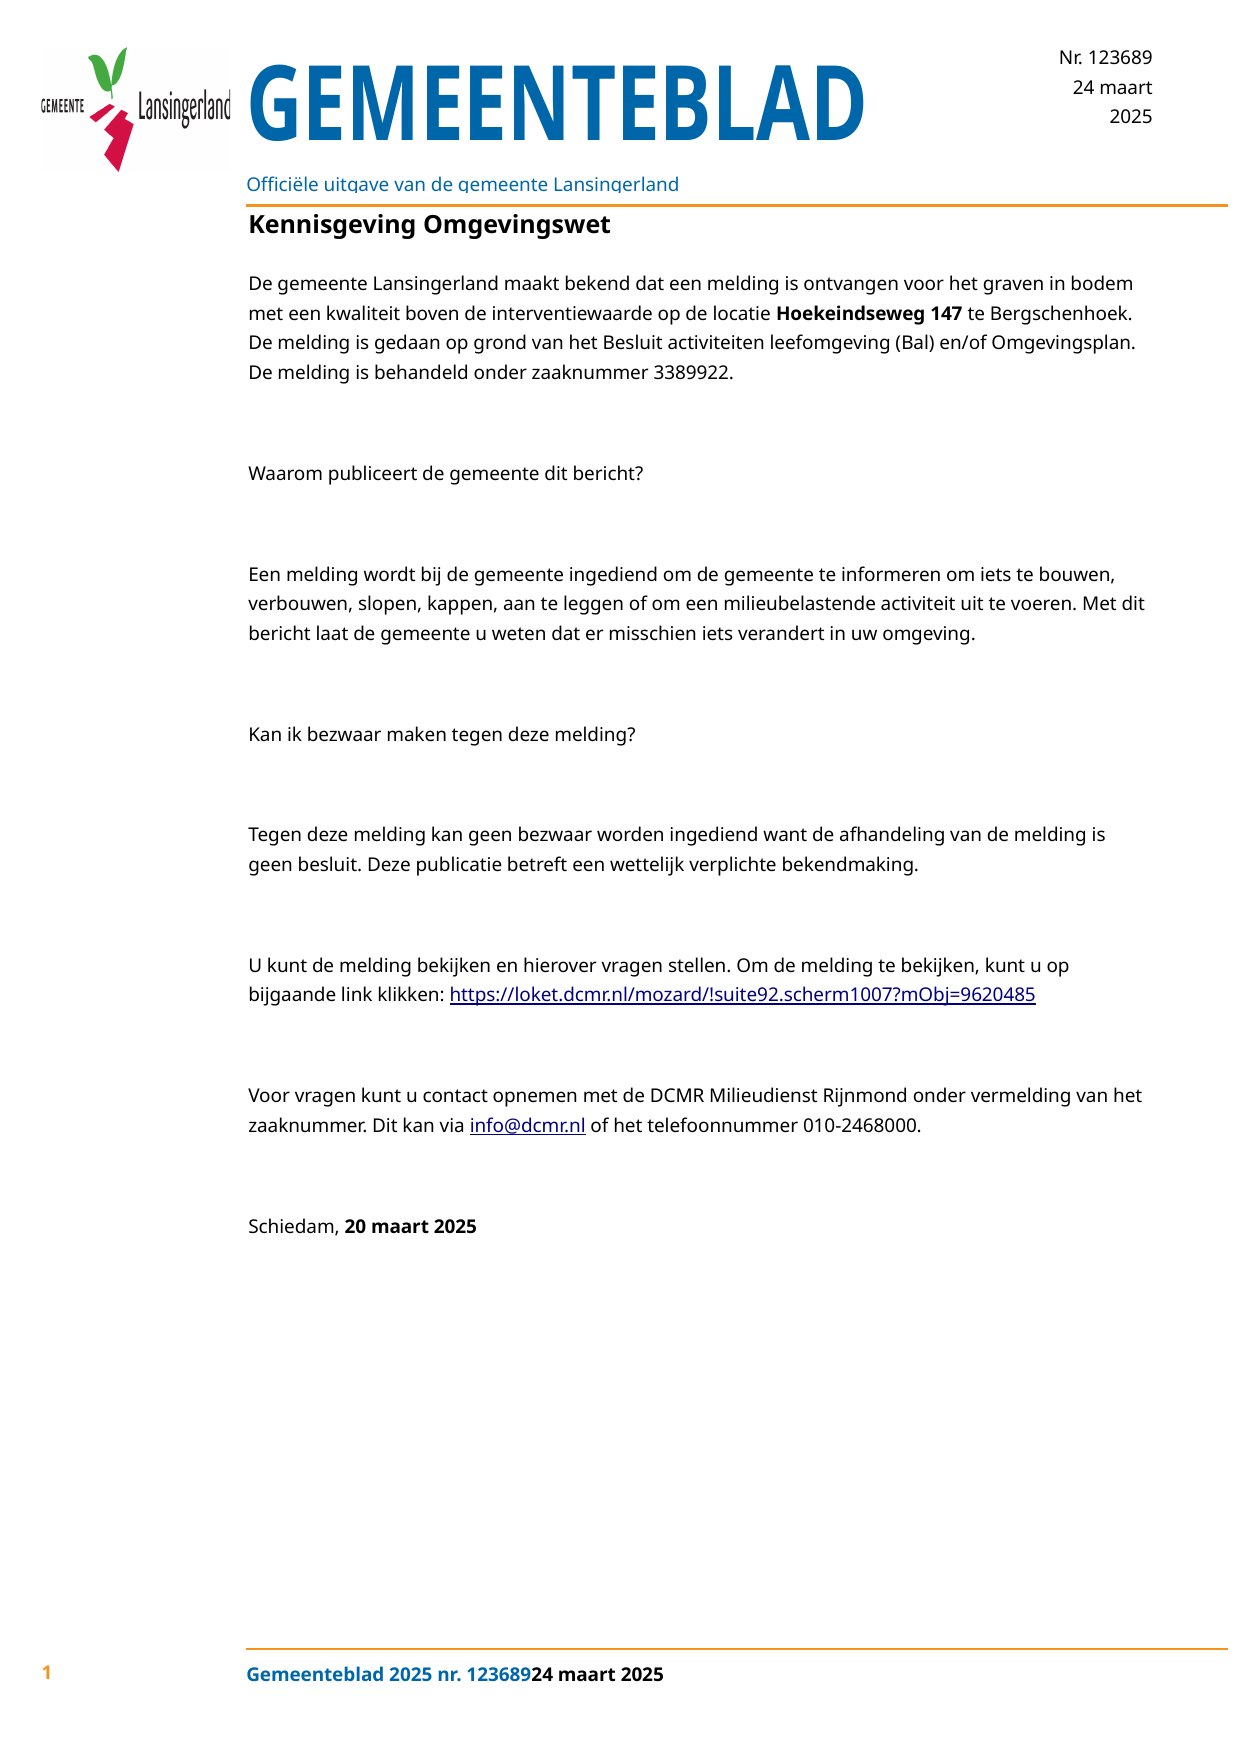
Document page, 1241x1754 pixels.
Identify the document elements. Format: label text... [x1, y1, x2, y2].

text Schiedam, 20 maart 2025 [248, 1213, 1152, 1238]
text De gemeente Lansingerland maakt bekend dat een melding is ontvangen voor het graven in bodem met een kwaliteit boven de interventiewaarde op de locatie Hoekeindseweg 147 te Bergschenhoek. De melding is gedaan op grond van het Besluit activiteiten leefomgeving (Bal) en/of Omgevingsplan. De melding is behandeld onder zaaknummer 3389922. [248, 270, 1152, 385]
text Kennisgeving Omgevingswet [248, 207, 1152, 241]
picture [41, 47, 231, 172]
text Een melding wordt bij de gemeente ingediend om de gemeente te informeren om iets te bouwen, verbouwen, slopen, kappen, aan te leggen of om een milieubelastende activiteit uit te voeren. Met dit bericht laat de gemeente u weten dat er misschien iets verandert in uw omgeving. [248, 561, 1152, 646]
text Waarom publiceert de gemeente dit bericht? [248, 460, 1152, 486]
text Voor vragen kunt u contact opnemen met de DCMR Milieudienst Rijnmond onder vermelding van het zaaknummer. Dit kan via info@dcmr.nl of het telefoonnummer 010-2468000. [248, 1082, 1152, 1138]
text Tegen deze melding kan geen bezwaar worden ingediend want de afhandeling van de melding is geen besluit. Deze publicatie betreft een wettelijk verplichte bekendmaking. [248, 822, 1152, 877]
text Kan ik bezwaar maken tegen deze melding? [248, 721, 1152, 746]
text U kunt de melding bekijken en hierover vragen stellen. Om de melding te bekijken, kunt u op bijgaande link klikken: https://loket.dcmr.nl/mozard/!suite92.scherm1007?mObj=9620485 [248, 952, 1152, 1007]
